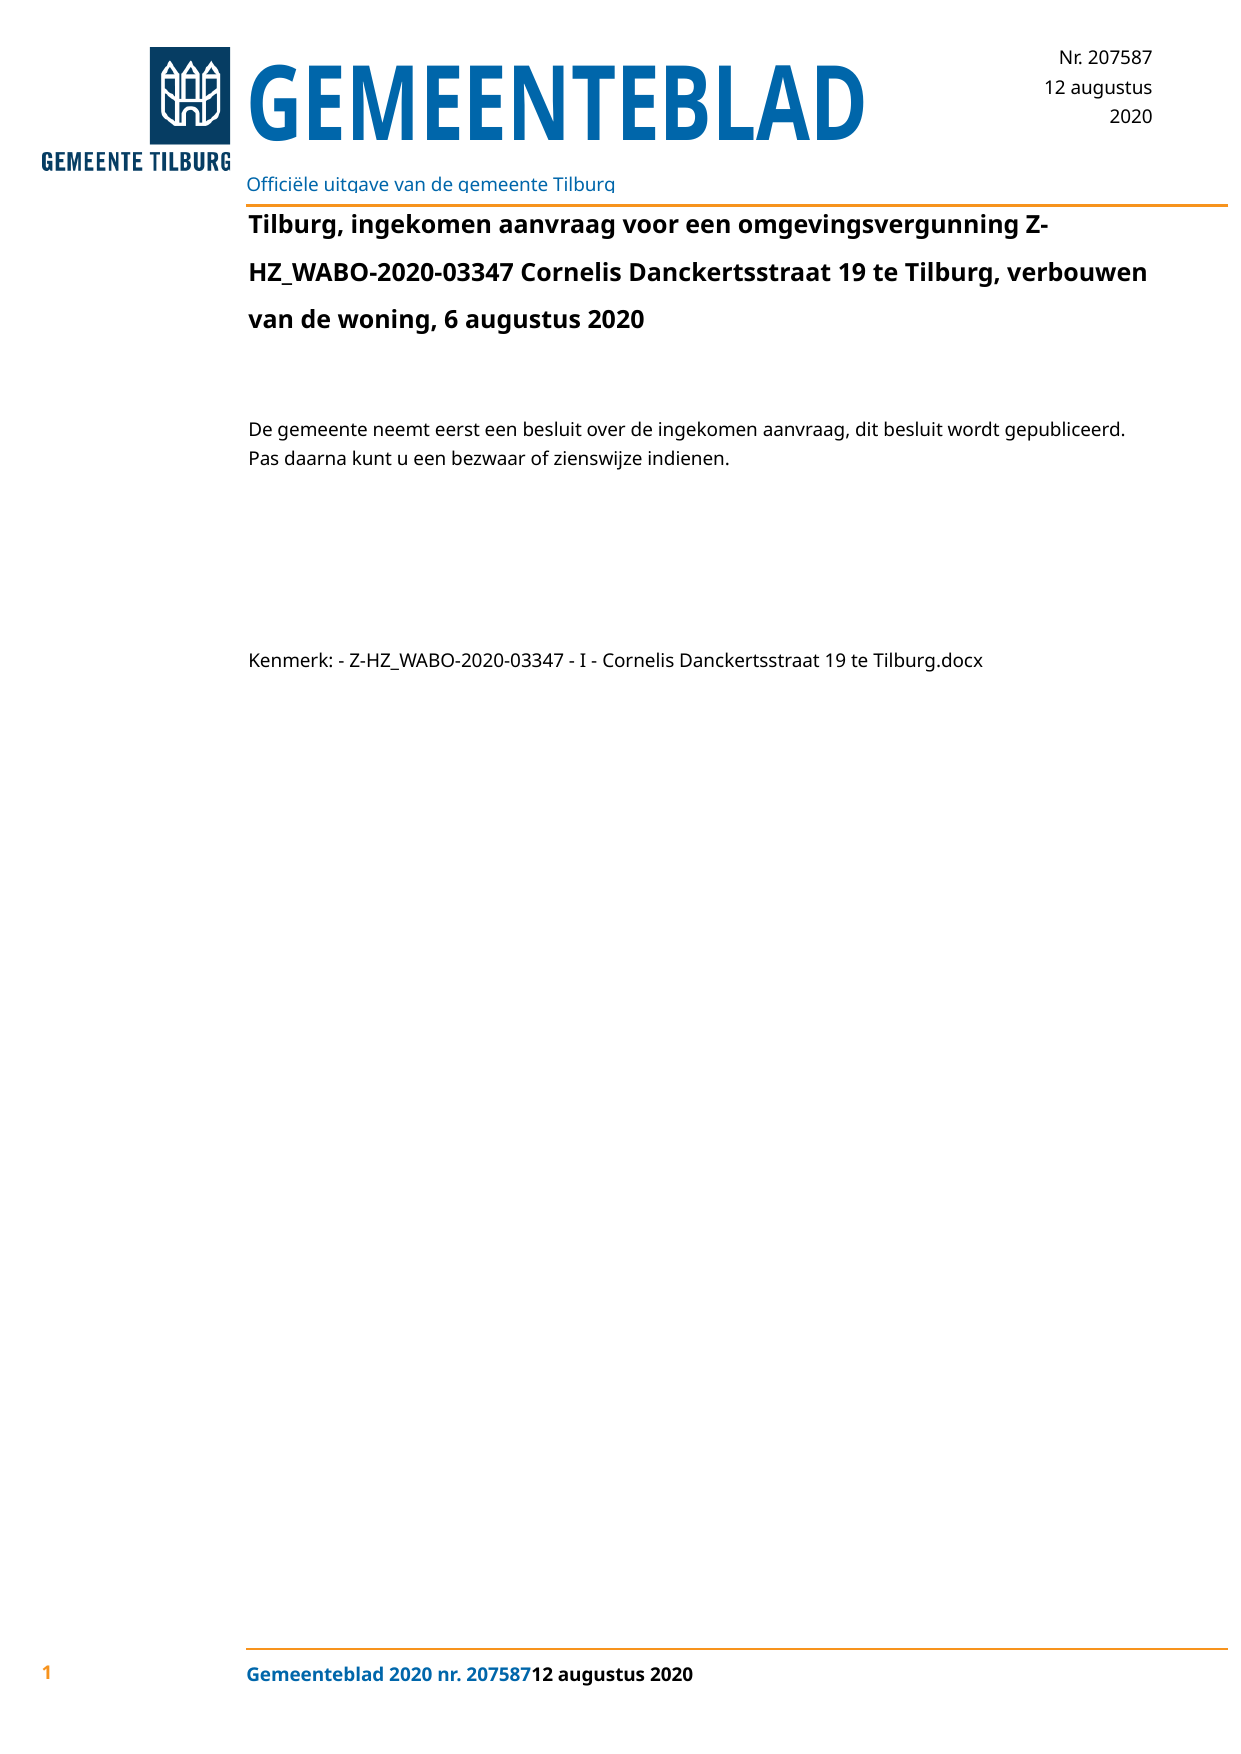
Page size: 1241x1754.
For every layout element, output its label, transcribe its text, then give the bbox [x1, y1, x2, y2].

text Kenmerk: - Z-HZ_WABO-2020-03347 - I - Cornelis Danckertsstraat 19 te Tilburg.docx [248, 647, 1152, 673]
text De gemeente neemt eerst een besluit over de ingekomen aanvraag, dit besluit wordt gepubliceerd. Pas daarna kunt u een bezwaar of zienswijze indienen. [248, 416, 1152, 471]
picture [41, 47, 231, 172]
text Tilburg, ingekomen aanvraag voor een omgevingsvergunning Z-HZ_WABO-2020-03347 Cornelis Danckertsstraat 19 te Tilburg, verbouwen van de woning, 6 augustus 2020 [248, 207, 1152, 336]
